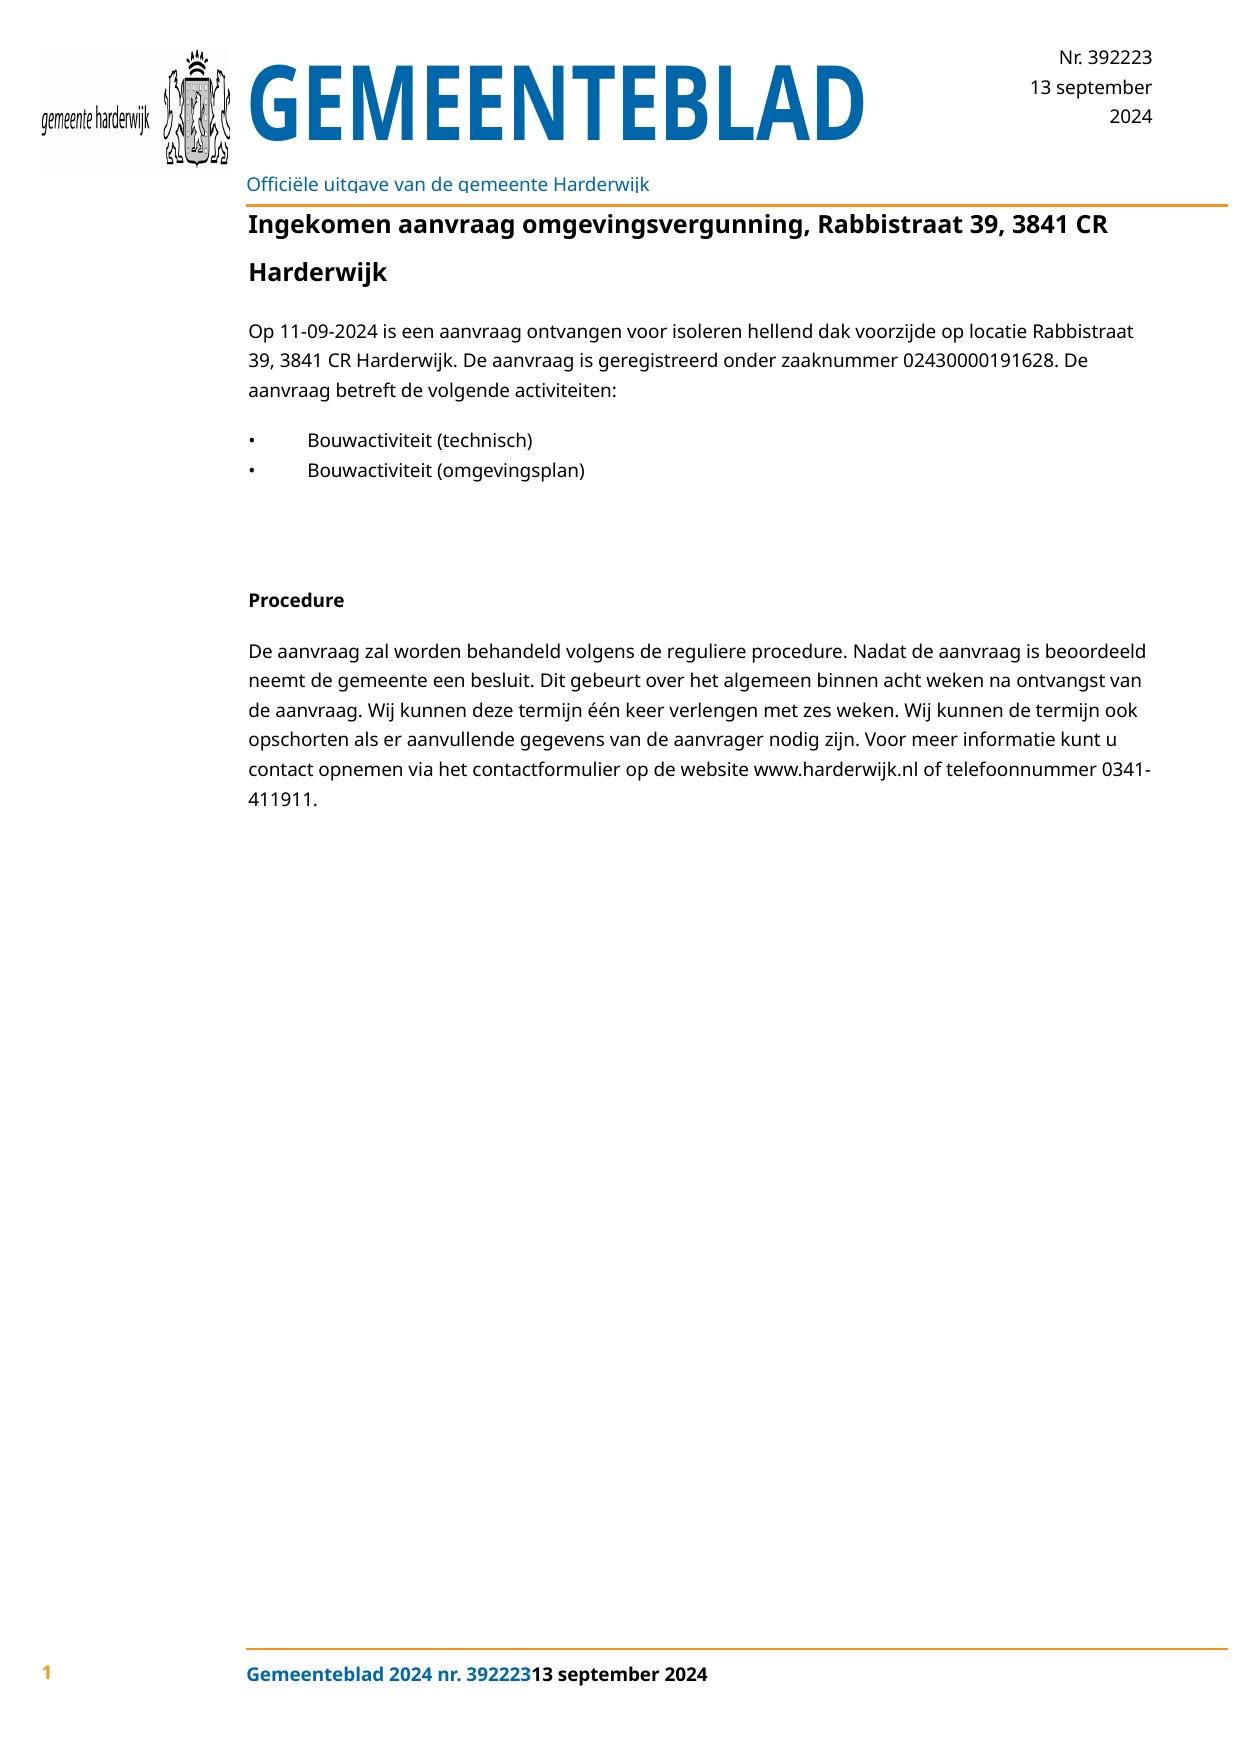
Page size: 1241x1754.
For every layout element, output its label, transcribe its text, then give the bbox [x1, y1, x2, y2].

text Ingekomen aanvraag omgevingsvergunning, Rabbistraat 39, 3841 CR Harderwijk [248, 207, 1152, 288]
text De aanvraag zal worden behandeld volgens de reguliere procedure. Nadat de aanvraag is beoordeeld neemt de gemeente een besluit. Dit gebeurt over het algemeen binnen acht weken na ontvangst van de aanvraag. Wij kunnen deze termijn één keer verlengen met zes weken. Wij kunnen de termijn ook opschorten als er aanvullende gegevens van de aanvrager nodig zijn. Voor meer informatie kunt u contact opnemen via het contactformulier op de website www.harderwijk.nl of telefoonnummer 0341-411911. [248, 638, 1152, 812]
list Bouwactiviteit (technisch) [248, 427, 1152, 453]
list Bouwactiviteit (omgevingsplan) [248, 457, 1152, 483]
text Procedure [248, 587, 1152, 613]
text Op 11-09-2024 is een aanvraag ontvangen voor isoleren hellend dak voorzijde op locatie Rabbistraat 39, 3841 CR Harderwijk. De aanvraag is geregistreerd onder zaaknummer 02430000191628. De aanvraag betreft de volgende activiteiten: [248, 318, 1152, 403]
picture [41, 47, 231, 172]
